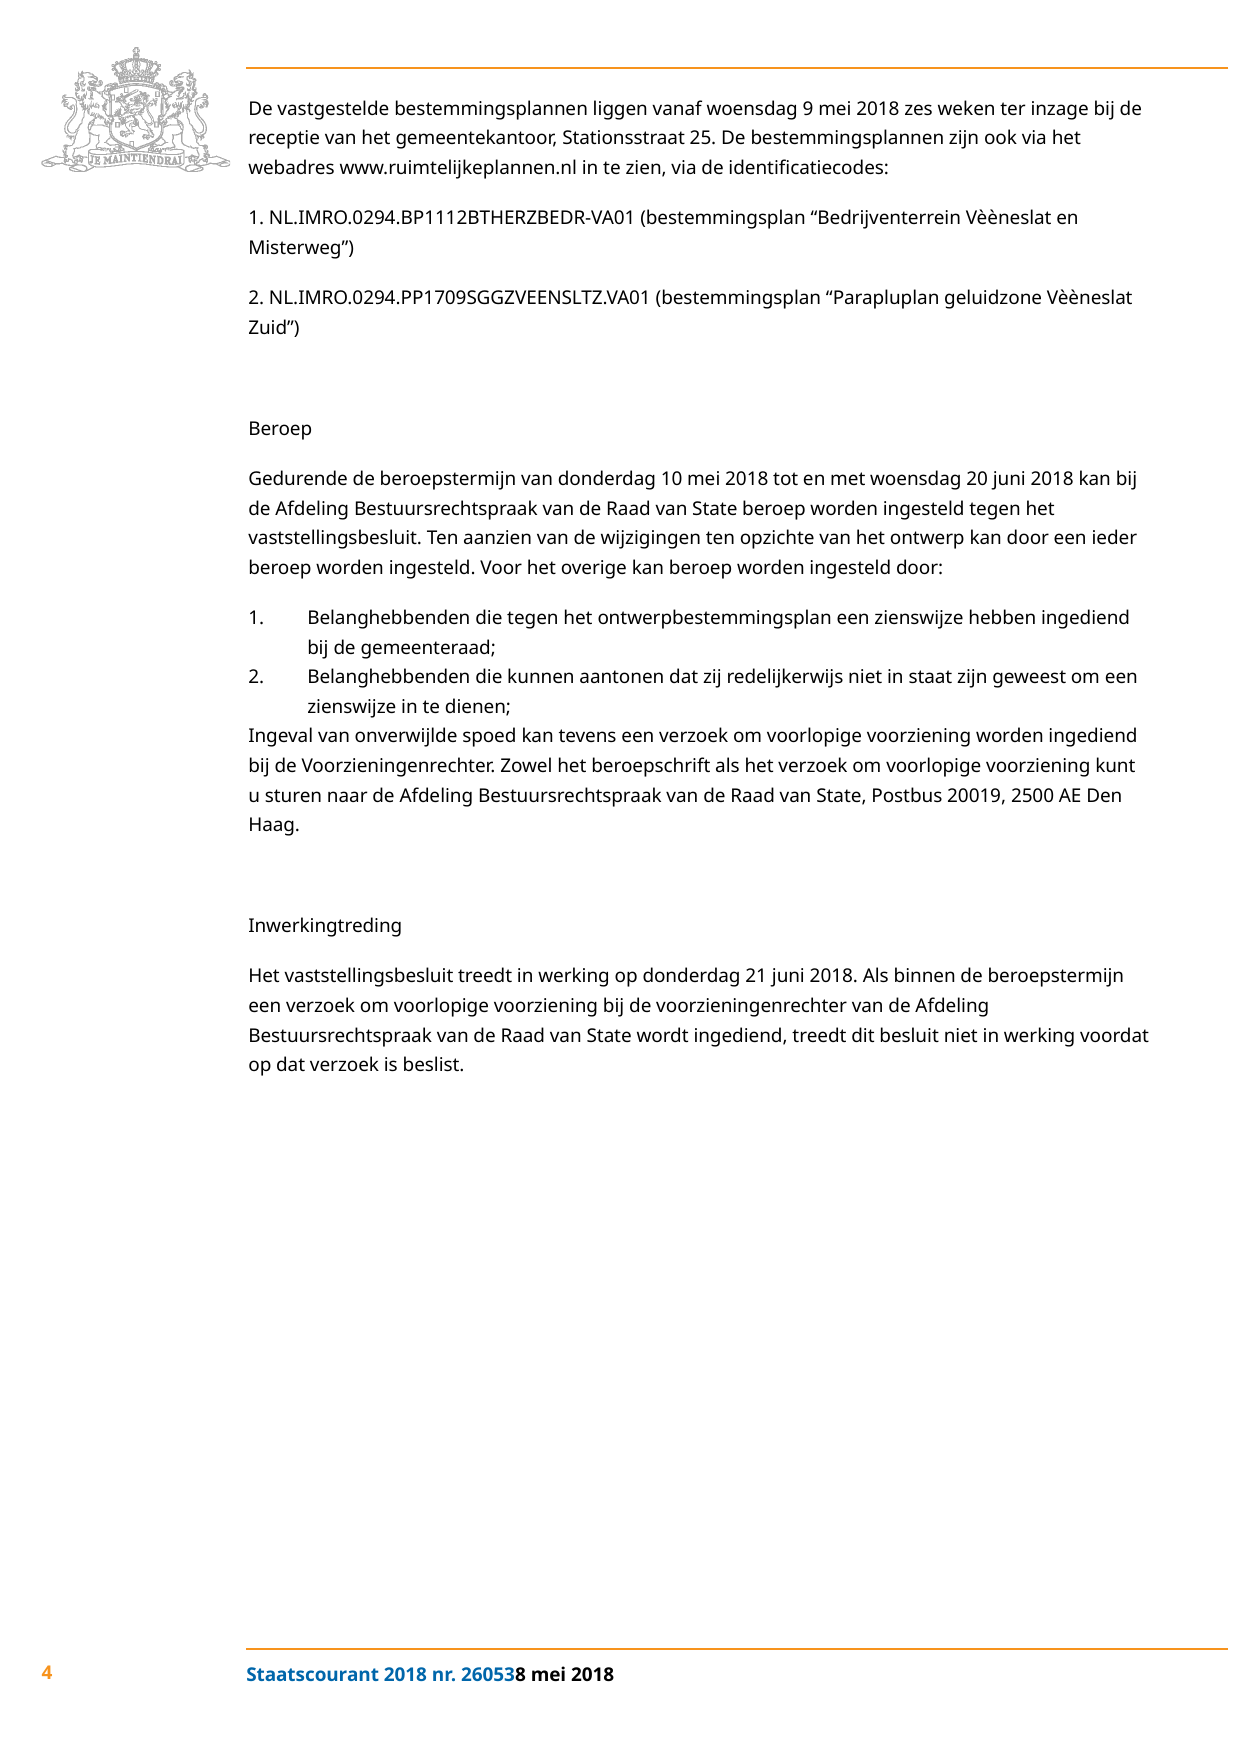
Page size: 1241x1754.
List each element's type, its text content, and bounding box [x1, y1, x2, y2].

text Het vaststellingsbesluit treedt in werking op donderdag 21 juni 2018. Als binnen de beroepstermijn een verzoek om voorlopige voorziening bij de voorzieningenrechter van de Afdeling Bestuursrechtspraak van de Raad van State wordt ingediend, treedt dit besluit niet in werking voordat op dat verzoek is beslist. [248, 963, 1152, 1077]
text Inwerkingtreding [248, 912, 1152, 938]
list Belanghebbenden die kunnen aantonen dat zij redelijkerwijs niet in staat zijn geweest om een zienswijze in te dienen; [248, 663, 1152, 719]
text 1. NL.IMRO.0294.BP1112BTHERZBEDR-VA01 (bestemmingsplan “Bedrijventerrein Vèèneslat en Misterweg”) [248, 204, 1152, 260]
text Gedurende de beroepstermijn van donderdag 10 mei 2018 tot en met woensdag 20 juni 2018 kan bij de Afdeling Bestuursrechtspraak van de Raad van State beroep worden ingesteld tegen het vaststellingsbesluit. Ten aanzien van de wijzigingen ten opzichte van het ontwerp kan door een ieder beroep worden ingesteld. Voor het overige kan beroep worden ingesteld door: [248, 465, 1152, 580]
text Ingeval van onverwijlde spoed kan tevens een verzoek om voorlopige voorziening worden ingediend bij de Voorzieningenrechter. Zowel het beroepschrift als het verzoek om voorlopige voorziening kunt u sturen naar de Afdeling Bestuursrechtspraak van de Raad van State, Postbus 20019, 2500 AE Den Haag. [248, 723, 1152, 837]
list Belanghebbenden die tegen het ontwerpbestemmingsplan een zienswijze hebben ingediend bij de gemeenteraad; [248, 604, 1152, 660]
picture [41, 47, 231, 172]
text Beroep [248, 415, 1152, 441]
text 2. NL.IMRO.0294.PP1709SGGZVEENSLTZ.VA01 (bestemmingsplan “Parapluplan geluidzone Vèèneslat Zuid”) [248, 284, 1152, 340]
text De vastgestelde bestemmingsplannen liggen vanaf woensdag 9 mei 2018 zes weken ter inzage bij de receptie van het gemeentekantoor, Stationsstraat 25. De bestemmingsplannen zijn ook via het webadres www.ruimtelijkeplannen.nl in te zien, via de identificatiecodes: [248, 95, 1152, 180]
